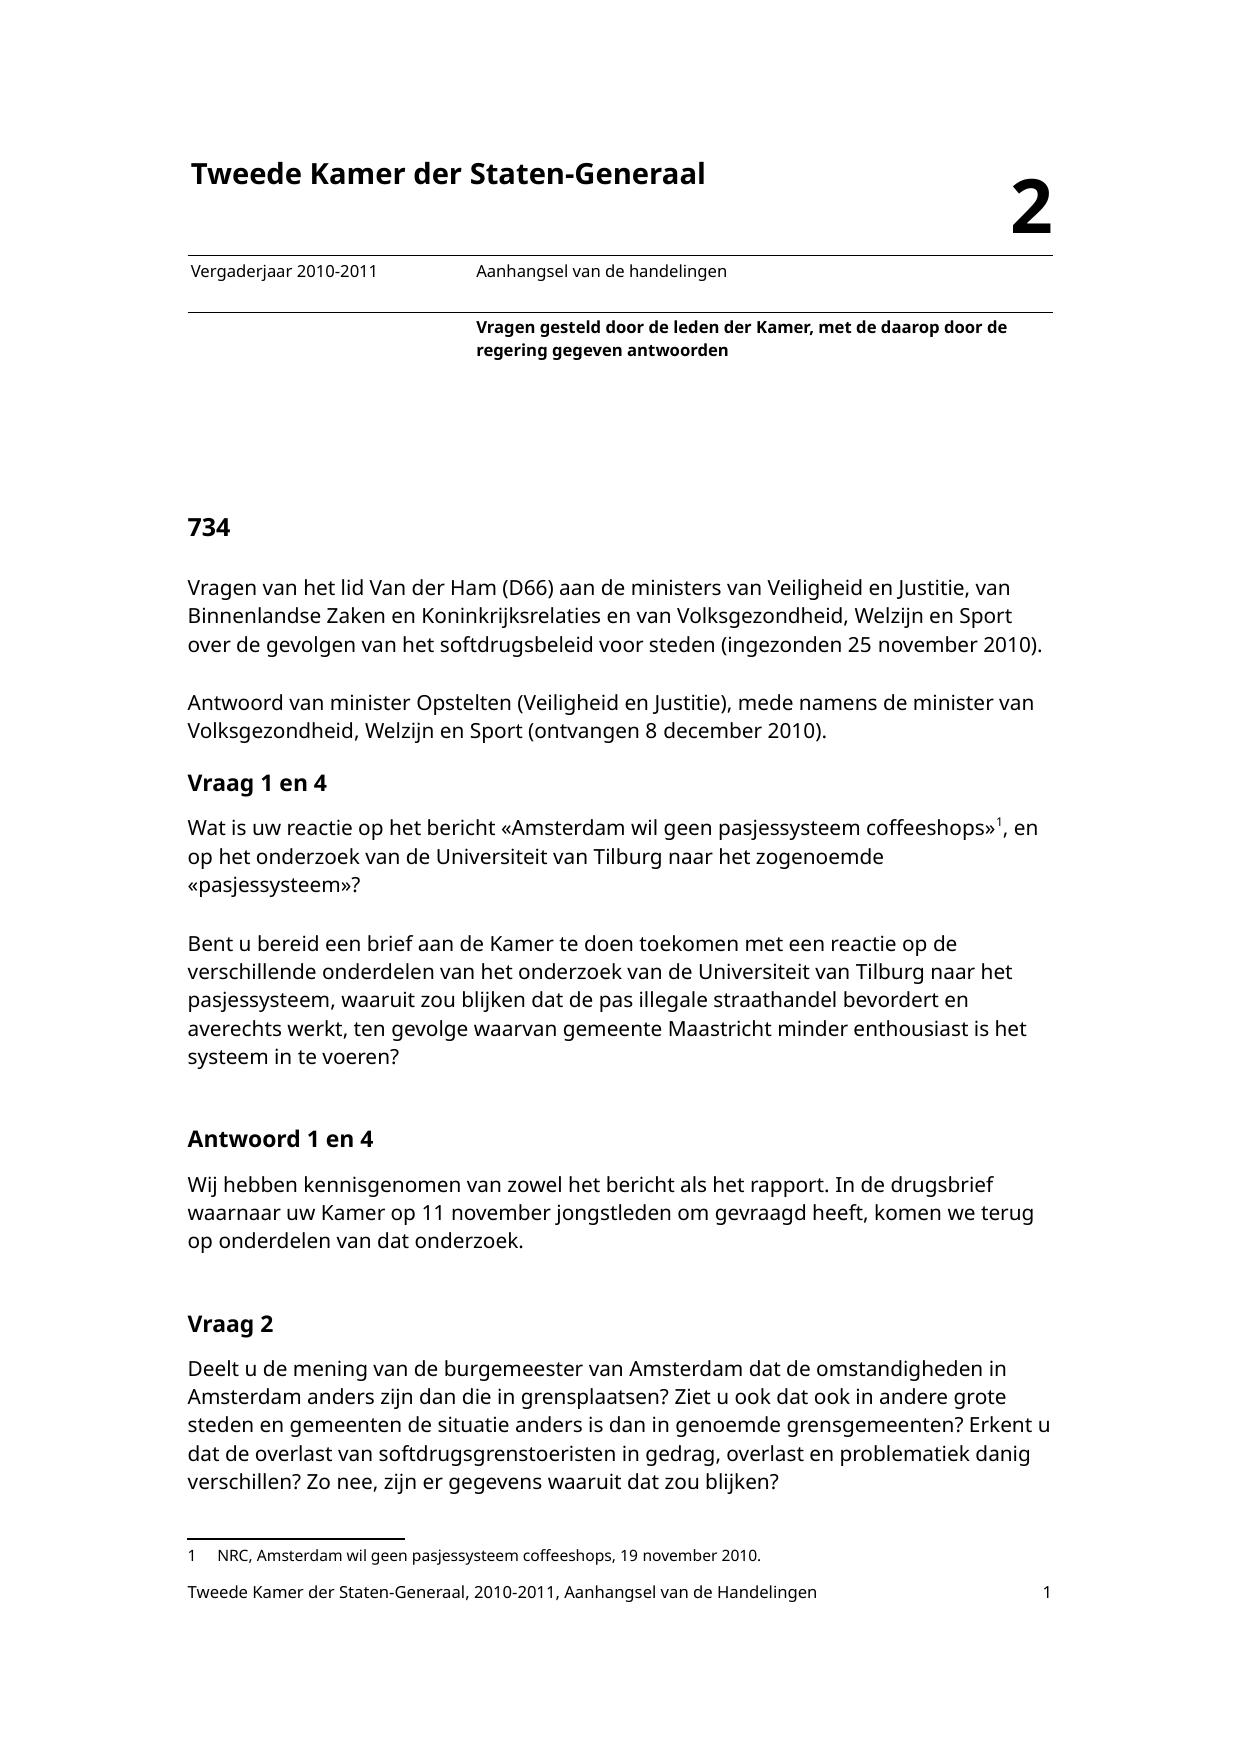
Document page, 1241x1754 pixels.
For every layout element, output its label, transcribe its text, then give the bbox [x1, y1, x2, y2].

table_cell Aanhangsel van de handelingen [473, 256, 1053, 312]
text Wat is uw reactie op het bericht «Amsterdam wil geen pasjessysteem coffeeshops», en op het onderzoek van de Universiteit van Tilburg naar het zogenoemde «pasjessysteem»? [187, 813, 1053, 899]
table_header Tweede Kamer der Staten-Generaal [188, 150, 879, 255]
text Bent u bereid een brief aan de Kamer te doen toekomen met een reactie op de verschillende onderdelen van het onderzoek van de Universiteit van Tilburg naar het pasjessysteem, waaruit zou blijken dat de pas illegale straathandel bevordert en averechts werkt, ten gevolge waarvan gemeente Maastricht minder enthousiast is het systeem in te voeren? [187, 929, 1053, 1071]
text Vragen van het lid Van der Ham (D66) aan de ministers van Veiligheid en Justitie, van Binnenlandse Zaken en Koninkrijksrelaties en van Volksgezondheid, Welzijn en Sport over de gevolgen van het softdrugsbeleid voor steden‬ (ingezonden 25 november 2010). [187, 573, 1053, 658]
text Antwoord van minister Opstelten (Veiligheid en Justitie), mede namens de minister van Volksgezondheid, Welzijn en Sport (ontvangen 8 december 2010). [187, 688, 1053, 745]
subtitle Vraag 2 [187, 1307, 1053, 1339]
subtitle Vraag 1 en 4 [187, 767, 1053, 798]
table_cell [188, 313, 473, 361]
table_header 2 [880, 150, 1053, 255]
text NRC, Amsterdam wil geen pasjessysteem coffeeshops, 19 november 2010. [187, 1538, 1053, 1566]
text Wij hebben kennisgenomen van zowel het bericht als het rapport. In de drugsbrief waarnaar uw Kamer op 11 november jongstleden om gevraagd heeft, komen we terug op onderdelen van dat onderzoek. [187, 1170, 1053, 1255]
subtitle Antwoord 1 en 4 [187, 1123, 1053, 1155]
table_cell Vragen gesteld door de leden der Kamer, met de daarop door de regering gegeven antwoorden [473, 313, 1053, 361]
text 734 [187, 509, 1053, 543]
text Deelt u de mening van de burgemeester van Amsterdam dat de omstandigheden in Amsterdam anders zijn dan die in grensplaatsen? Ziet u ook dat ook in andere grote steden en gemeenten de situatie anders is dan in genoemde grensgemeenten? Erkent u dat de overlast van softdrugsgrenstoeristen in gedrag, overlast en problematiek danig verschillen? Zo nee, zijn er gegevens waaruit dat zou blijken? [187, 1354, 1053, 1496]
table_cell Vergaderjaar 2010-2011 [188, 256, 473, 312]
